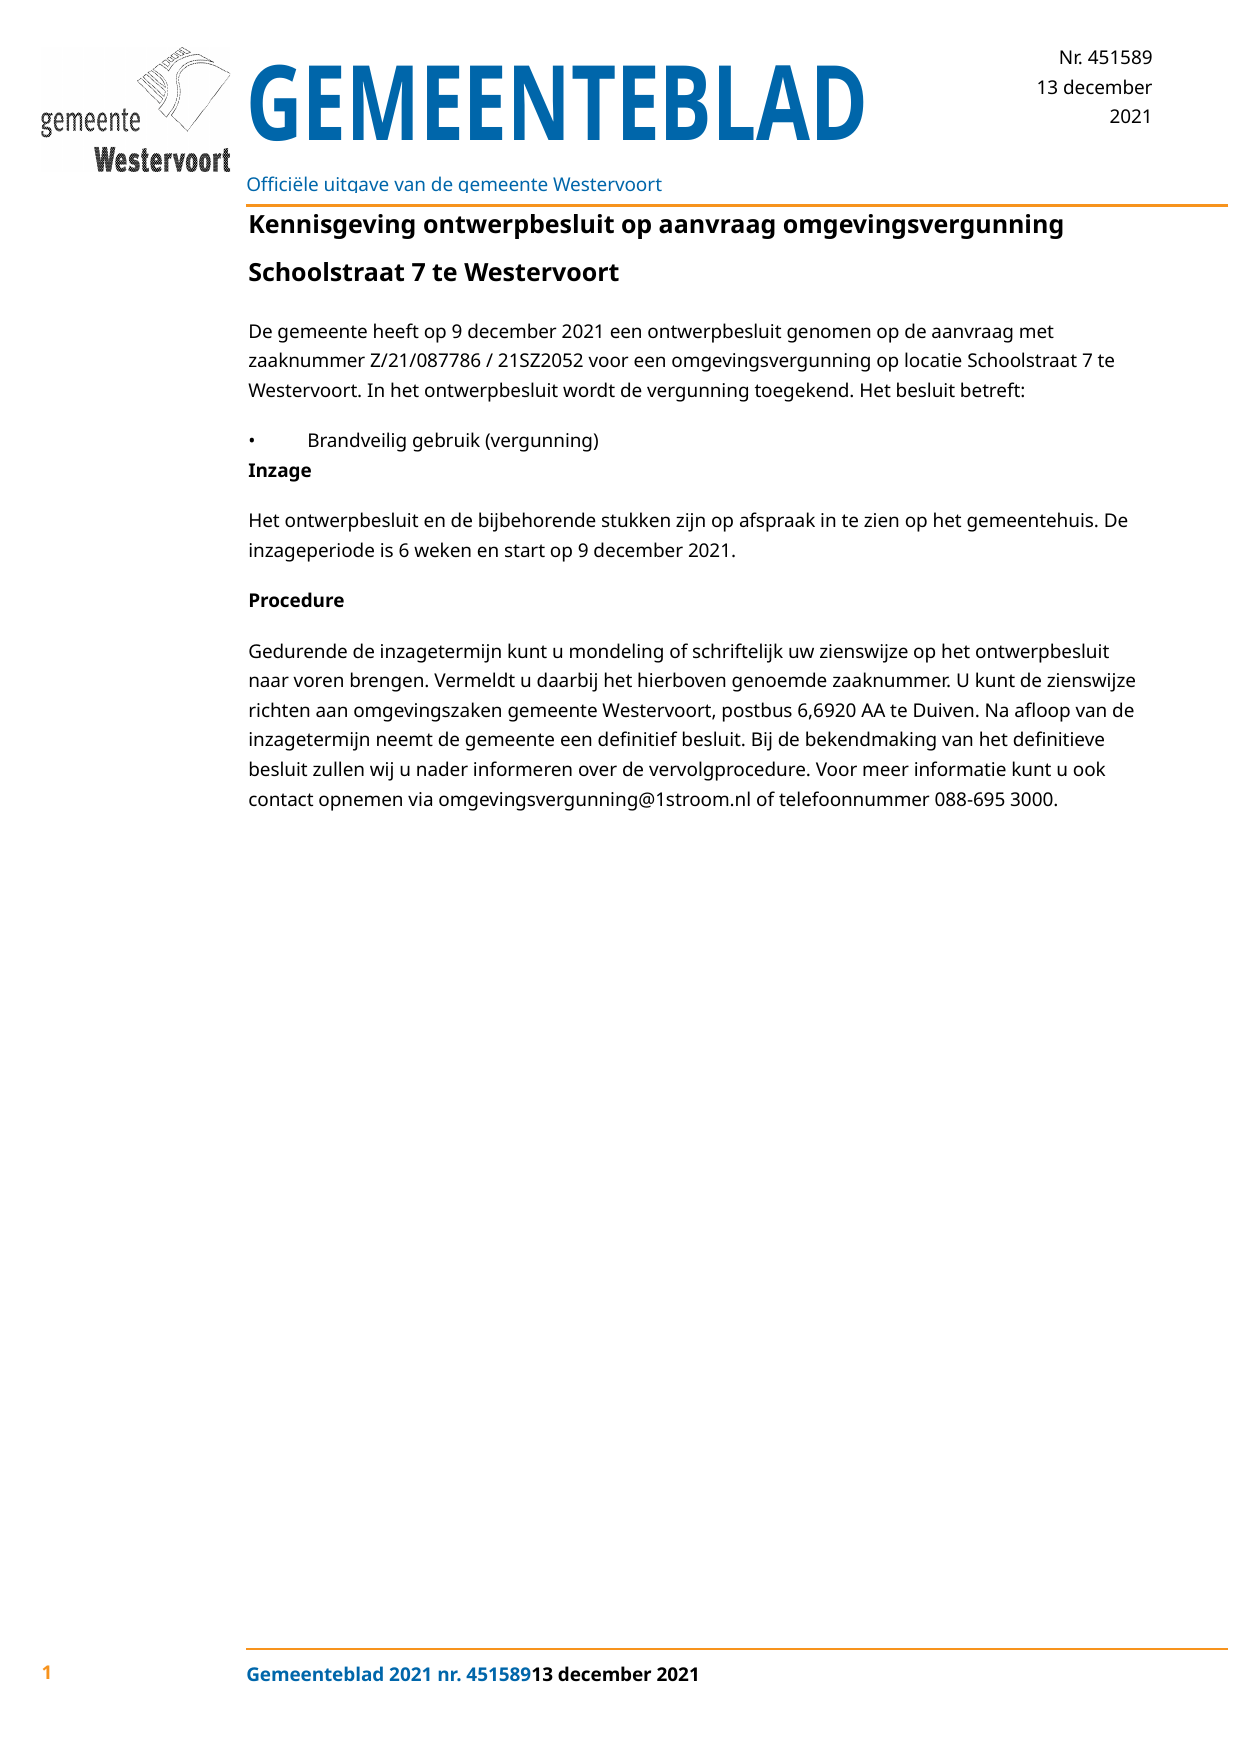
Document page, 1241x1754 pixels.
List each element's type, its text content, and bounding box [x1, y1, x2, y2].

text De gemeente heeft op 9 december 2021 een ontwerpbesluit genomen op de aanvraag met zaaknummer Z/21/087786 / 21SZ2052 voor een omgevingsvergunning op locatie Schoolstraat 7 te Westervoort. In het ontwerpbesluit wordt de vergunning toegekend. Het besluit betreft: [248, 318, 1152, 403]
text Kennisgeving ontwerpbesluit op aanvraag omgevingsvergunning Schoolstraat 7 te Westervoort [248, 207, 1152, 288]
text Gedurende de inzagetermijn kunt u mondeling of schriftelijk uw zienswijze op het ontwerpbesluit naar voren brengen. Vermeldt u daarbij het hierboven genoemde zaaknummer. U kunt de zienswijze richten aan omgevingszaken gemeente Westervoort, postbus 6,6920 AA te Duiven. Na afloop van de inzagetermijn neemt de gemeente een definitief besluit. Bij de bekendmaking van het definitieve besluit zullen wij u nader informeren over de vervolgprocedure. Voor meer informatie kunt u ook contact opnemen via omgevingsvergunning@1stroom.nl of telefoonnummer 088-695 3000. [248, 638, 1152, 812]
list Brandveilig gebruik (vergunning) [248, 427, 1152, 453]
text Procedure [248, 587, 1152, 613]
picture [41, 47, 231, 172]
text Inzage [248, 457, 1152, 483]
text Het ontwerpbesluit en de bijbehorende stukken zijn op afspraak in te zien op het gemeentehuis. De inzageperiode is 6 weken en start op 9 december 2021. [248, 507, 1152, 563]
